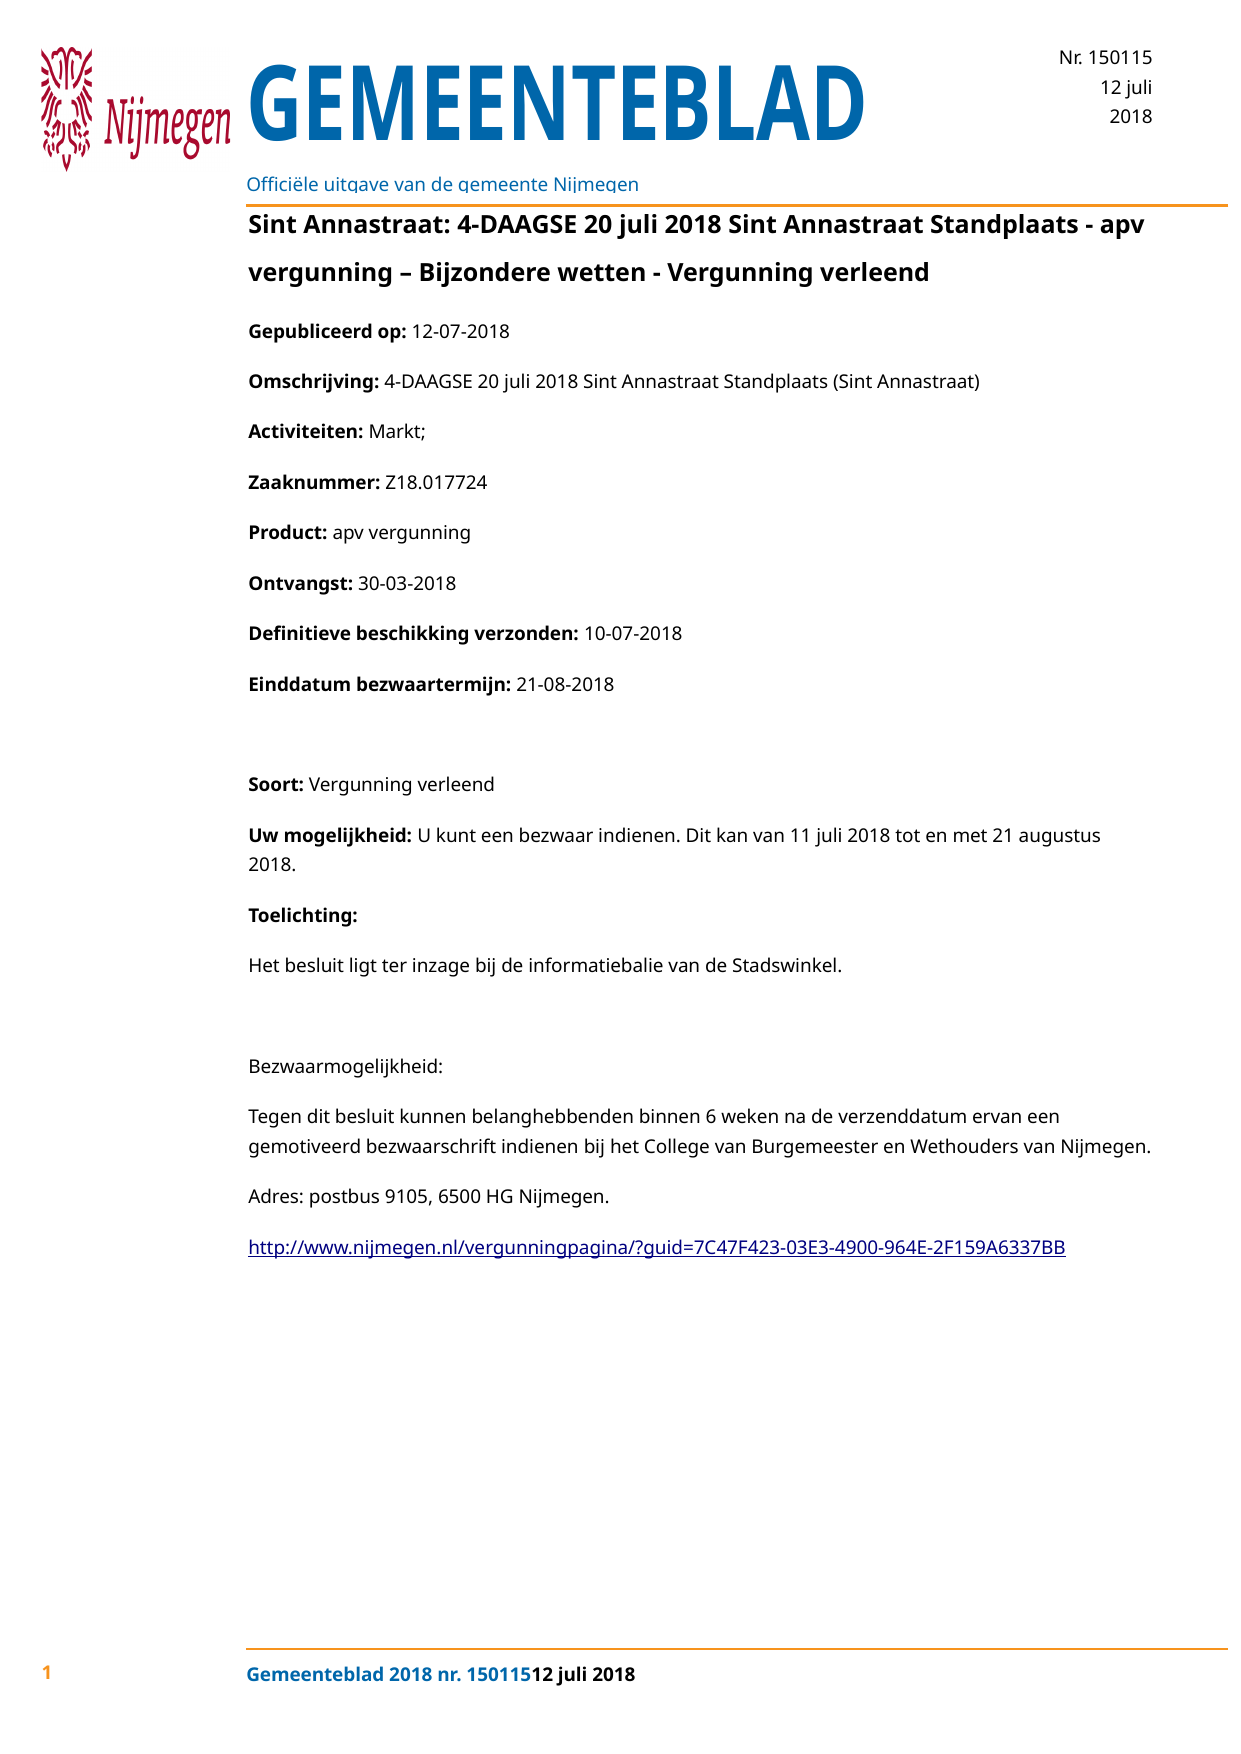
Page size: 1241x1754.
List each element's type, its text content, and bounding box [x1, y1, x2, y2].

text Product: apv vergunning [248, 519, 1152, 545]
text Bezwaarmogelijkheid: [248, 1053, 1152, 1079]
picture [41, 47, 231, 172]
text Zaaknummer: Z18.017724 [248, 469, 1152, 495]
text Tegen dit besluit kunnen belanghebbenden binnen 6 weken na de verzenddatum ervan een gemotiveerd bezwaarschrift indienen bij het College van Burgemeester en Wethouders van Nijmegen. [248, 1104, 1152, 1159]
text Activiteiten: Markt; [248, 419, 1152, 444]
text Soort: Vergunning verleend [248, 772, 1152, 797]
text http://www.nijmegen.nl/vergunningpagina/?guid=7C47F423-03E3-4900-964E-2F159A6337BB [248, 1234, 1152, 1260]
text Definitieve beschikking verzonden: 10-07-2018 [248, 620, 1152, 646]
text Toelichting: [248, 902, 1152, 928]
text Ontvangst: 30-03-2018 [248, 570, 1152, 596]
text Gepubliceerd op: 12-07-2018 [248, 318, 1152, 344]
text Omschrijving: 4-DAAGSE 20 juli 2018 Sint Annastraat Standplaats (Sint Annastraat) [248, 368, 1152, 394]
text Uw mogelijkheid: U kunt een bezwaar indienen. Dit kan van 11 juli 2018 tot en met 21 augustus 2018. [248, 822, 1152, 877]
text Sint Annastraat: 4-DAAGSE 20 juli 2018 Sint Annastraat Standplaats - apv vergunning – Bijzondere wetten - Vergunning verleend [248, 207, 1152, 288]
text Einddatum bezwaartermijn: 21-08-2018 [248, 671, 1152, 697]
text Adres: postbus 9105, 6500 HG Nijmegen. [248, 1184, 1152, 1209]
text Het besluit ligt ter inzage bij de informatiebalie van de Stadswinkel. [248, 952, 1152, 978]
